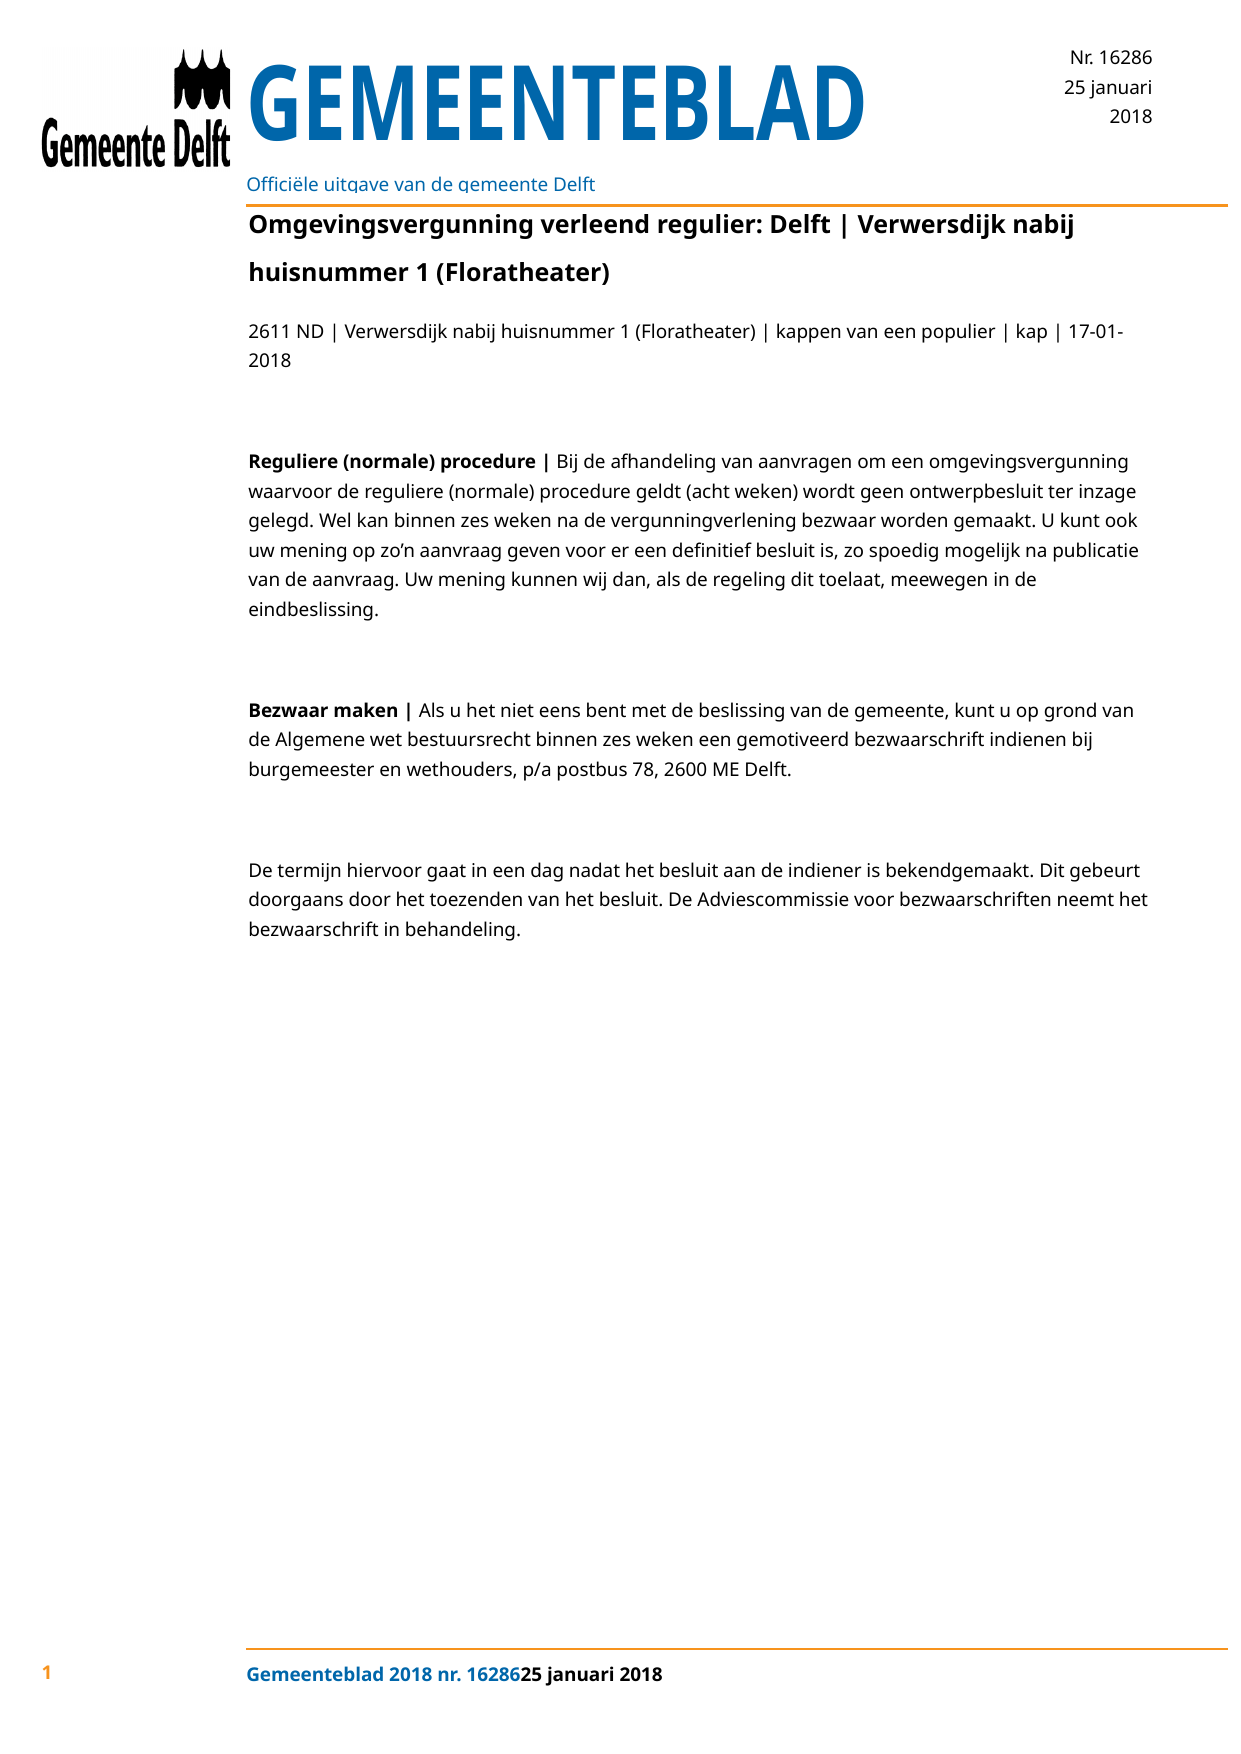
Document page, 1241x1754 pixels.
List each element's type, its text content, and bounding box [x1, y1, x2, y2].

picture [41, 47, 231, 172]
text 2611 ND | Verwersdijk nabij huisnummer 1 (Floratheater) | kappen van een populier | kap | 17-01-2018 [248, 318, 1152, 373]
text Reguliere (normale) procedure | Bij de afhandeling van aanvragen om een omgevingsvergunning waarvoor de reguliere (normale) procedure geldt (acht weken) wordt geen ontwerpbesluit ter inzage gelegd. Wel kan binnen zes weken na de vergunningverlening bezwaar worden gemaakt. U kunt ook uw mening op zo’n aanvraag geven voor er een definitief besluit is, zo spoedig mogelijk na publicatie van de aanvraag. Uw mening kunnen wij dan, als de regeling dit toelaat, meewegen in de eindbeslissing. [248, 448, 1152, 622]
text Omgevingsvergunning verleend regulier: Delft | Verwersdijk nabij huisnummer 1 (Floratheater) [248, 207, 1152, 288]
text De termijn hiervoor gaat in een dag nadat het besluit aan de indiener is bekendgemaakt. Dit gebeurt doorgaans door het toezenden van het besluit. De Adviescommissie voor bezwaarschriften neemt het bezwaarschrift in behandeling. [248, 857, 1152, 942]
text Bezwaar maken | Als u het niet eens bent met de beslissing van de gemeente, kunt u op grond van de Algemene wet bestuursrecht binnen zes weken een gemotiveerd bezwaarschrift indienen bij burgemeester en wethouders, p/a postbus 78, 2600 ME Delft. [248, 697, 1152, 782]
